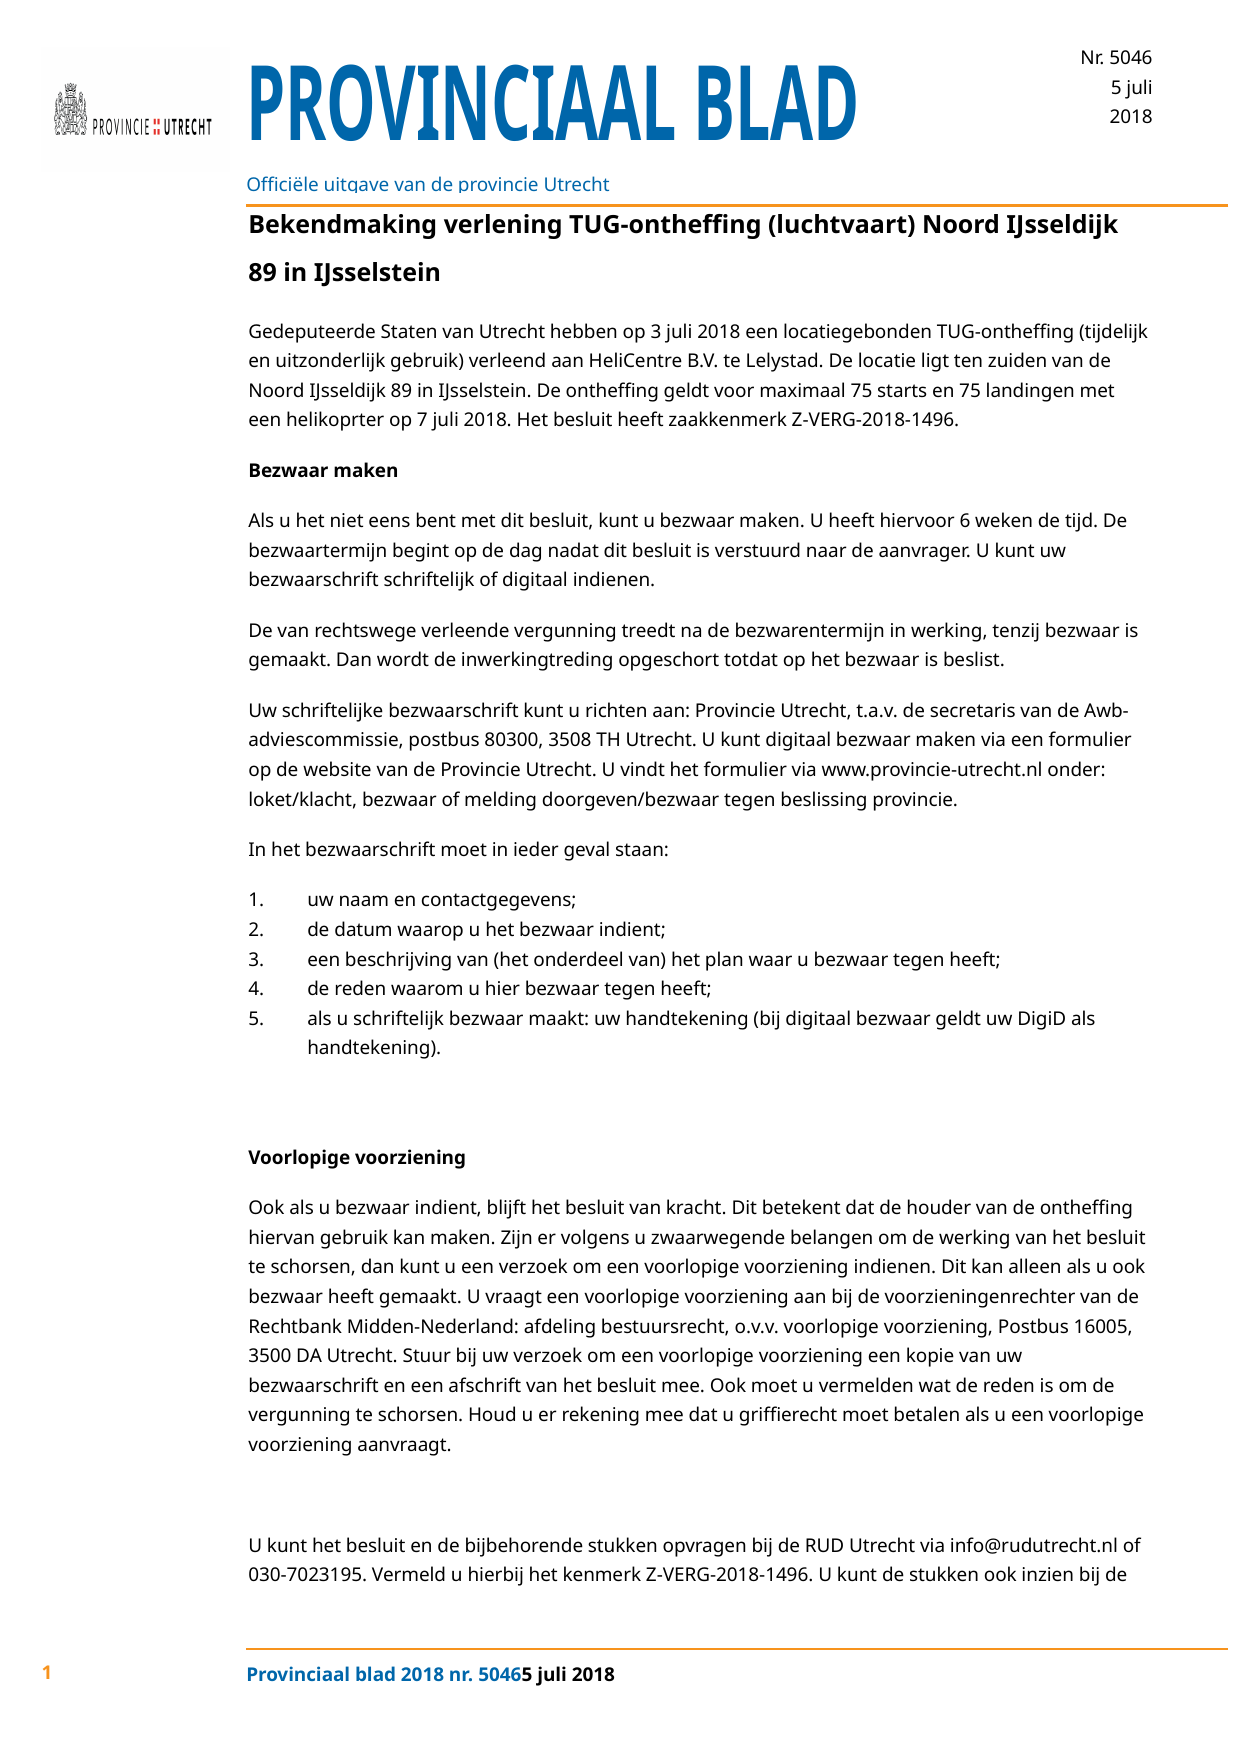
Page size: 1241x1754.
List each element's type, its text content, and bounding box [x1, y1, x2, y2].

text Ook als u bezwaar indient, blijft het besluit van kracht. Dit betekent dat de houder van de ontheffing hiervan gebruik kan maken. Zijn er volgens u zwaarwegende belangen om de werking van het besluit te schorsen, dan kunt u een verzoek om een voorlopige voorziening indienen. Dit kan alleen als u ook bezwaar heeft gemaakt. U vraagt een voorlopige voorziening aan bij de voorzieningenrechter van de Rechtbank Midden-Nederland: afdeling bestuursrecht, o.v.v. voorlopige voorziening, Postbus 16005, 3500 DA Utrecht. Stuur bij uw verzoek om een voorlopige voorziening een kopie van uw bezwaarschrift en een afschrift van het besluit mee. Ook moet u vermelden wat de reden is om de vergunning te schorsen. Houd u er rekening mee dat u griffierecht moet betalen als u een voorlopige voorziening aanvraagt. [248, 1194, 1152, 1457]
text Als u het niet eens bent met dit besluit, kunt u bezwaar maken. U heeft hiervoor 6 weken de tijd. De bezwaartermijn begint op de dag nadat dit besluit is verstuurd naar de aanvrager. U kunt uw bezwaarschrift schriftelijk of digitaal indienen. [248, 507, 1152, 592]
list de datum waarop u het bezwaar indient; [248, 916, 1152, 942]
text Bezwaar maken [248, 457, 1152, 483]
text De van rechtswege verleende vergunning treedt na de bezwarentermijn in werking, tenzij bezwaar is gemaakt. Dan wordt de inwerkingtreding opgeschort totdat op het bezwaar is beslist. [248, 617, 1152, 672]
list als u schriftelijk bezwaar maakt: uw handtekening (bij digitaal bezwaar geldt uw DigiD als handtekening). [248, 1005, 1152, 1060]
text U kunt het besluit en de bijbehorende stukken opvragen bij de RUD Utrecht via info@rudutrecht.nl of 030-7023195. Vermeld u hierbij het kenmerk Z-VERG-2018-1496. U kunt de stukken ook inzien bij de [248, 1532, 1152, 1587]
list de reden waarom u hier bezwaar tegen heeft; [248, 975, 1152, 1001]
picture [41, 47, 231, 172]
list een beschrijving van (het onderdeel van) het plan waar u bezwaar tegen heeft; [248, 946, 1152, 972]
text Uw schriftelijke bezwaarschrift kunt u richten aan: Provincie Utrecht, t.a.v. de secretaris van de Awb-adviescommissie, postbus 80300, 3508 TH Utrecht. U kunt digitaal bezwaar maken via een formulier op de website van de Provincie Utrecht. U vindt het formulier via www.provincie-utrecht.nl onder: loket/klacht, bezwaar of melding doorgeven/bezwaar tegen beslissing provincie. [248, 697, 1152, 812]
text Gedeputeerde Staten van Utrecht hebben op 3 juli 2018 een locatiegebonden TUG-ontheffing (tijdelijk en uitzonderlijk gebruik) verleend aan HeliCentre B.V. te Lelystad. De locatie ligt ten zuiden van de Noord IJsseldijk 89 in IJsselstein. De ontheffing geldt voor maximaal 75 starts en 75 landingen met een helikoprter op 7 juli 2018. Het besluit heeft zaakkenmerk Z-VERG-2018-1496. [248, 318, 1152, 432]
text In het bezwaarschrift moet in ieder geval staan: [248, 836, 1152, 862]
text Voorlopige voorziening [248, 1144, 1152, 1170]
list uw naam en contactgegevens; [248, 887, 1152, 912]
text Bekendmaking verlening TUG-ontheffing (luchtvaart) Noord IJsseldijk 89 in IJsselstein [248, 207, 1152, 288]
